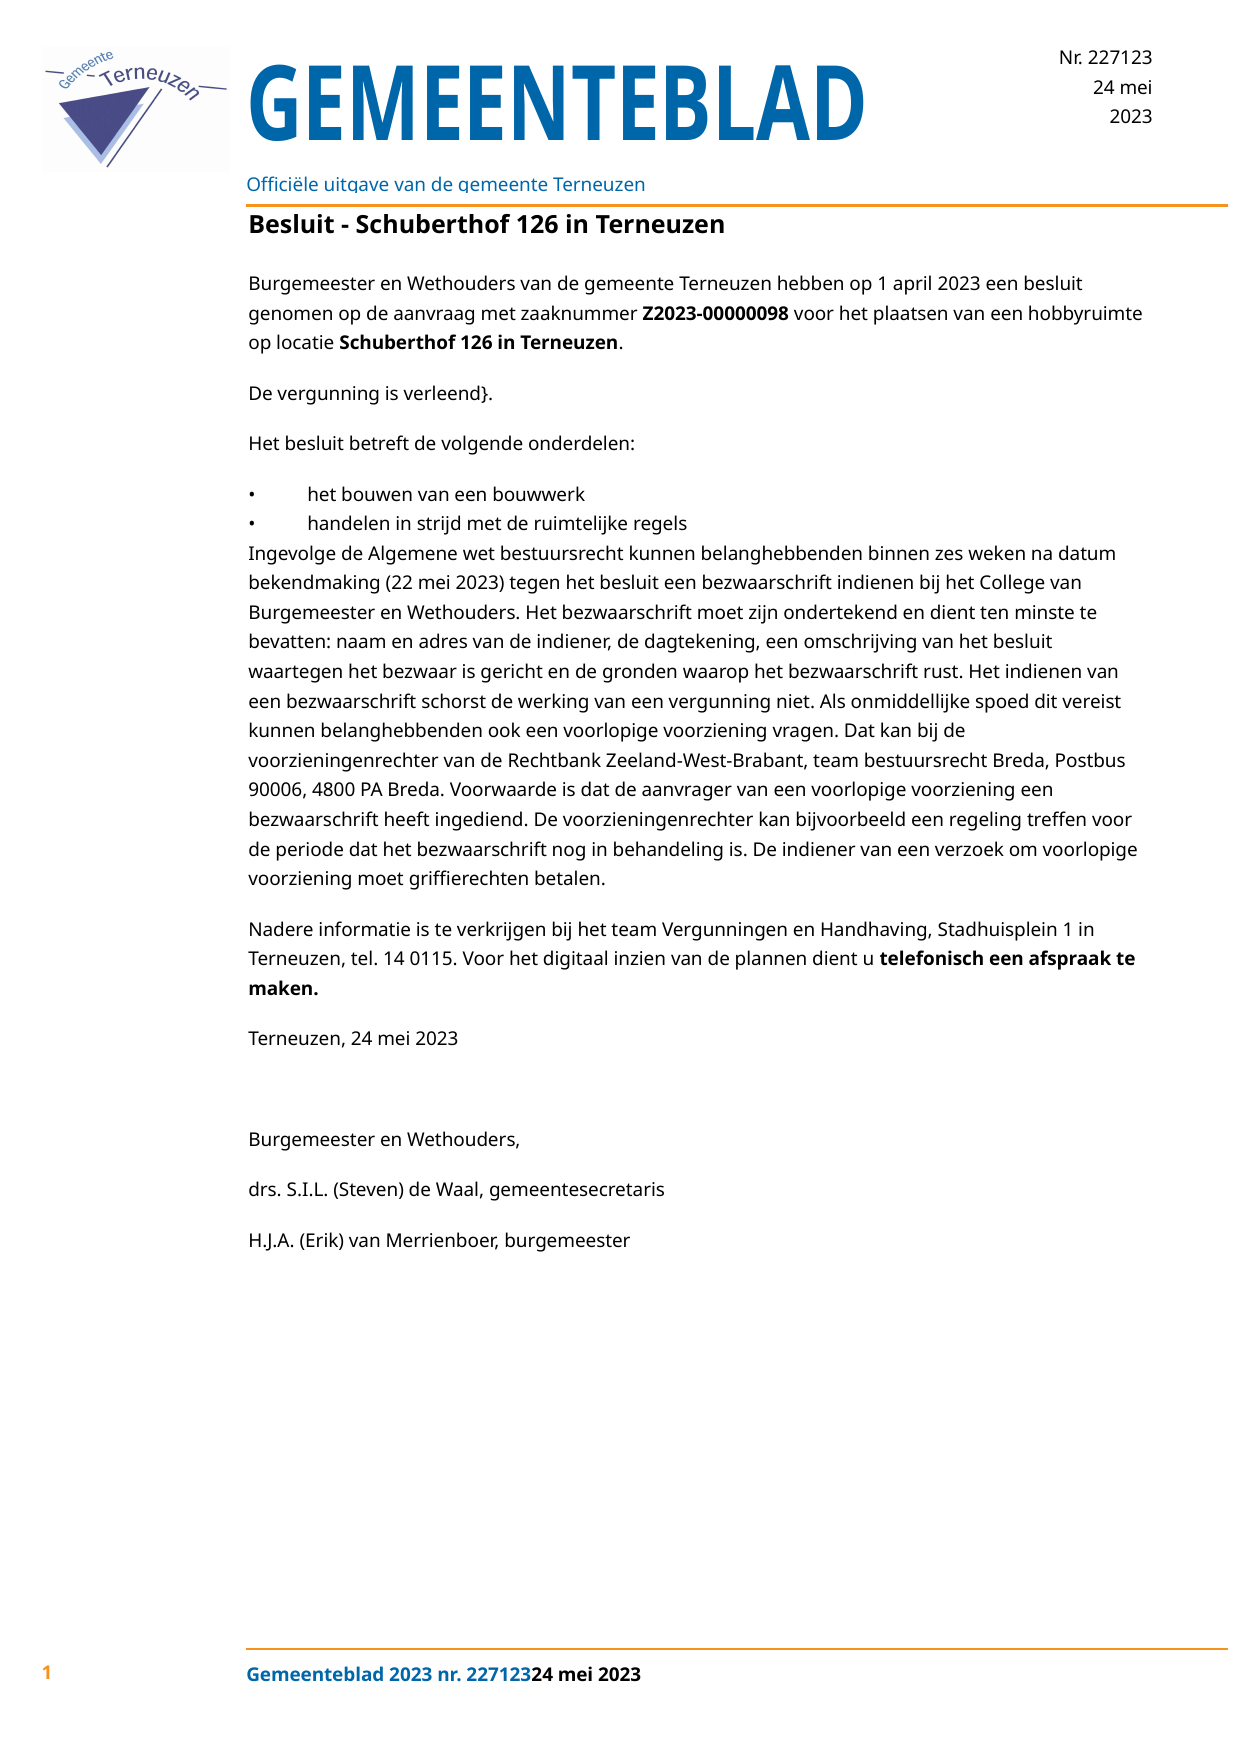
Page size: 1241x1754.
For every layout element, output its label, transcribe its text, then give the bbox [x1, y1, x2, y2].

text Het besluit betreft de volgende onderdelen: [248, 430, 1152, 456]
list handelen in strijd met de ruimtelijke regels [248, 510, 1152, 536]
text Burgemeester en Wethouders van de gemeente Terneuzen hebben op 1 april 2023 een besluit genomen op de aanvraag met zaaknummer Z2023-00000098 voor het plaatsen van een hobbyruimte op locatie Schuberthof 126 in Terneuzen. [248, 270, 1152, 355]
text H.J.A. (Erik) van Merrienboer, burgemeester [248, 1227, 1152, 1253]
list het bouwen van een bouwwerk [248, 481, 1152, 506]
text Nadere informatie is te verkrijgen bij het team Vergunningen en Handhaving, Stadhuisplein 1 in Terneuzen, tel. 14 0115. Voor het digitaal inzien van de plannen dient u telefonisch een afspraak te maken. [248, 916, 1152, 1001]
text Terneuzen, 24 mei 2023 [248, 1025, 1152, 1051]
text De vergunning is verleend}. [248, 380, 1152, 406]
picture [41, 47, 231, 172]
text Ingevolge de Algemene wet bestuursrecht kunnen belanghebbenden binnen zes weken na datum bekendmaking (22 mei 2023) tegen het besluit een bezwaarschrift indienen bij het College van Burgemeester en Wethouders. Het bezwaarschrift moet zijn ondertekend en dient ten minste te bevatten: naam en adres van de indiener, de dagtekening, een omschrijving van het besluit waartegen het bezwaar is gericht en de gronden waarop het bezwaarschrift rust. Het indienen van een bezwaarschrift schorst de werking van een vergunning niet. Als onmiddellijke spoed dit vereist kunnen belanghebbenden ook een voorlopige voorziening vragen. Dat kan bij de voorzieningenrechter van de Rechtbank Zeeland-West-Brabant, team bestuursrecht Breda, Postbus 90006, 4800 PA Breda. Voorwaarde is dat de aanvrager van een voorlopige voorziening een bezwaarschrift heeft ingediend. De voorzieningenrechter kan bijvoorbeeld een regeling treffen voor de periode dat het bezwaarschrift nog in behandeling is. De indiener van een verzoek om voorlopige voorziening moet griffierechten betalen. [248, 540, 1152, 891]
text Burgemeester en Wethouders, [248, 1126, 1152, 1152]
text drs. S.I.L. (Steven) de Waal, gemeentesecretaris [248, 1177, 1152, 1202]
text Besluit - Schuberthof 126 in Terneuzen [248, 207, 1152, 241]
